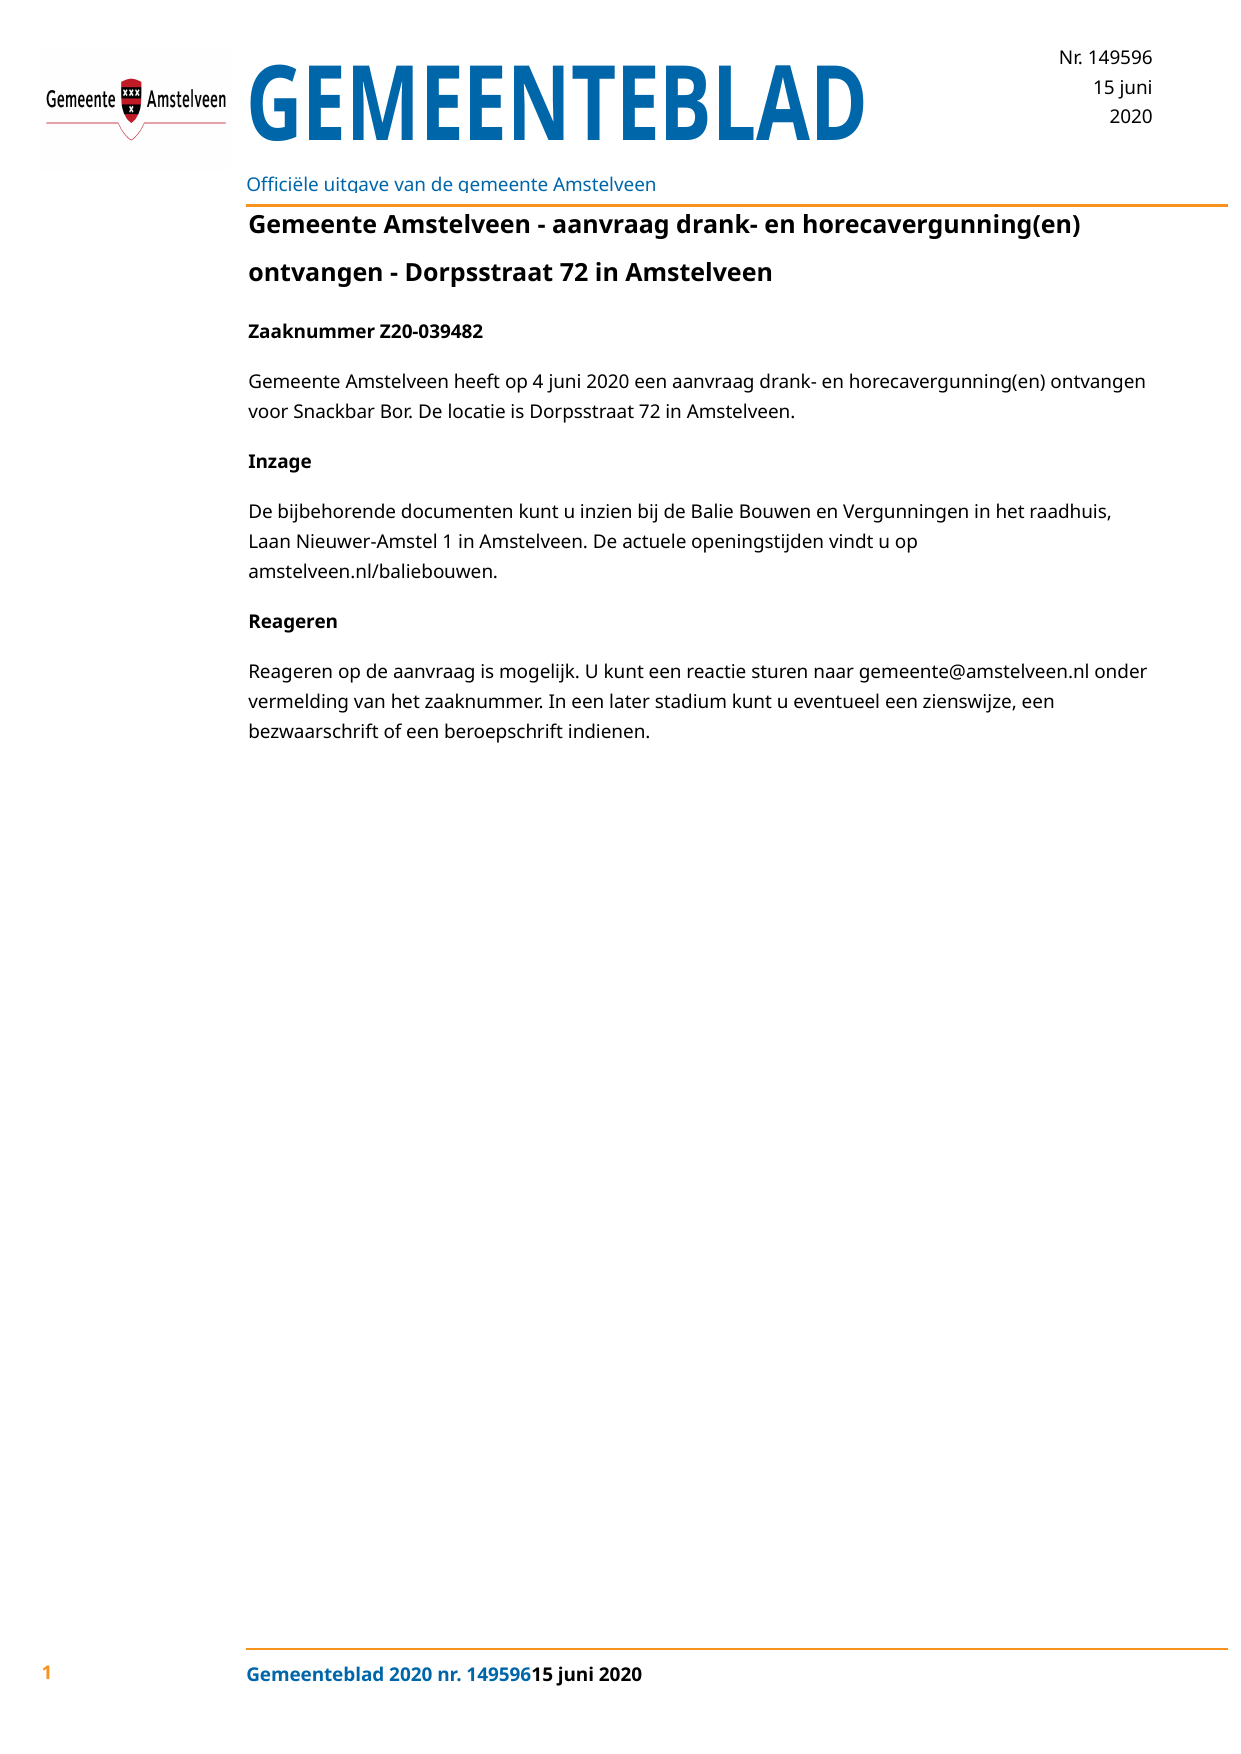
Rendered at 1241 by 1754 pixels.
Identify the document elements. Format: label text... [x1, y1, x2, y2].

text Reageren op de aanvraag is mogelijk. U kunt een reactie sturen naar gemeente@amstelveen.nl onder vermelding van het zaaknummer. In een later stadium kunt u eventueel een zienswijze, een bezwaarschrift of een beroepschrift indienen. [248, 659, 1152, 744]
text Reageren [248, 608, 1152, 634]
text Gemeente Amstelveen - aanvraag drank- en horecavergunning(en) ontvangen - Dorpsstraat 72 in Amstelveen [248, 207, 1152, 288]
text De bijbehorende documenten kunt u inzien bij de Balie Bouwen en Vergunningen in het raadhuis, Laan Nieuwer-Amstel 1 in Amstelveen. De actuele openingstijden vindt u op amstelveen.nl/baliebouwen. [248, 499, 1152, 584]
text Gemeente Amstelveen heeft op 4 juni 2020 een aanvraag drank- en horecavergunning(en) ontvangen voor Snackbar Bor. De locatie is Dorpsstraat 72 in Amstelveen. [248, 368, 1152, 424]
text Inzage [248, 448, 1152, 474]
text Zaaknummer Z20-039482 [248, 318, 1152, 344]
picture [41, 47, 231, 172]
